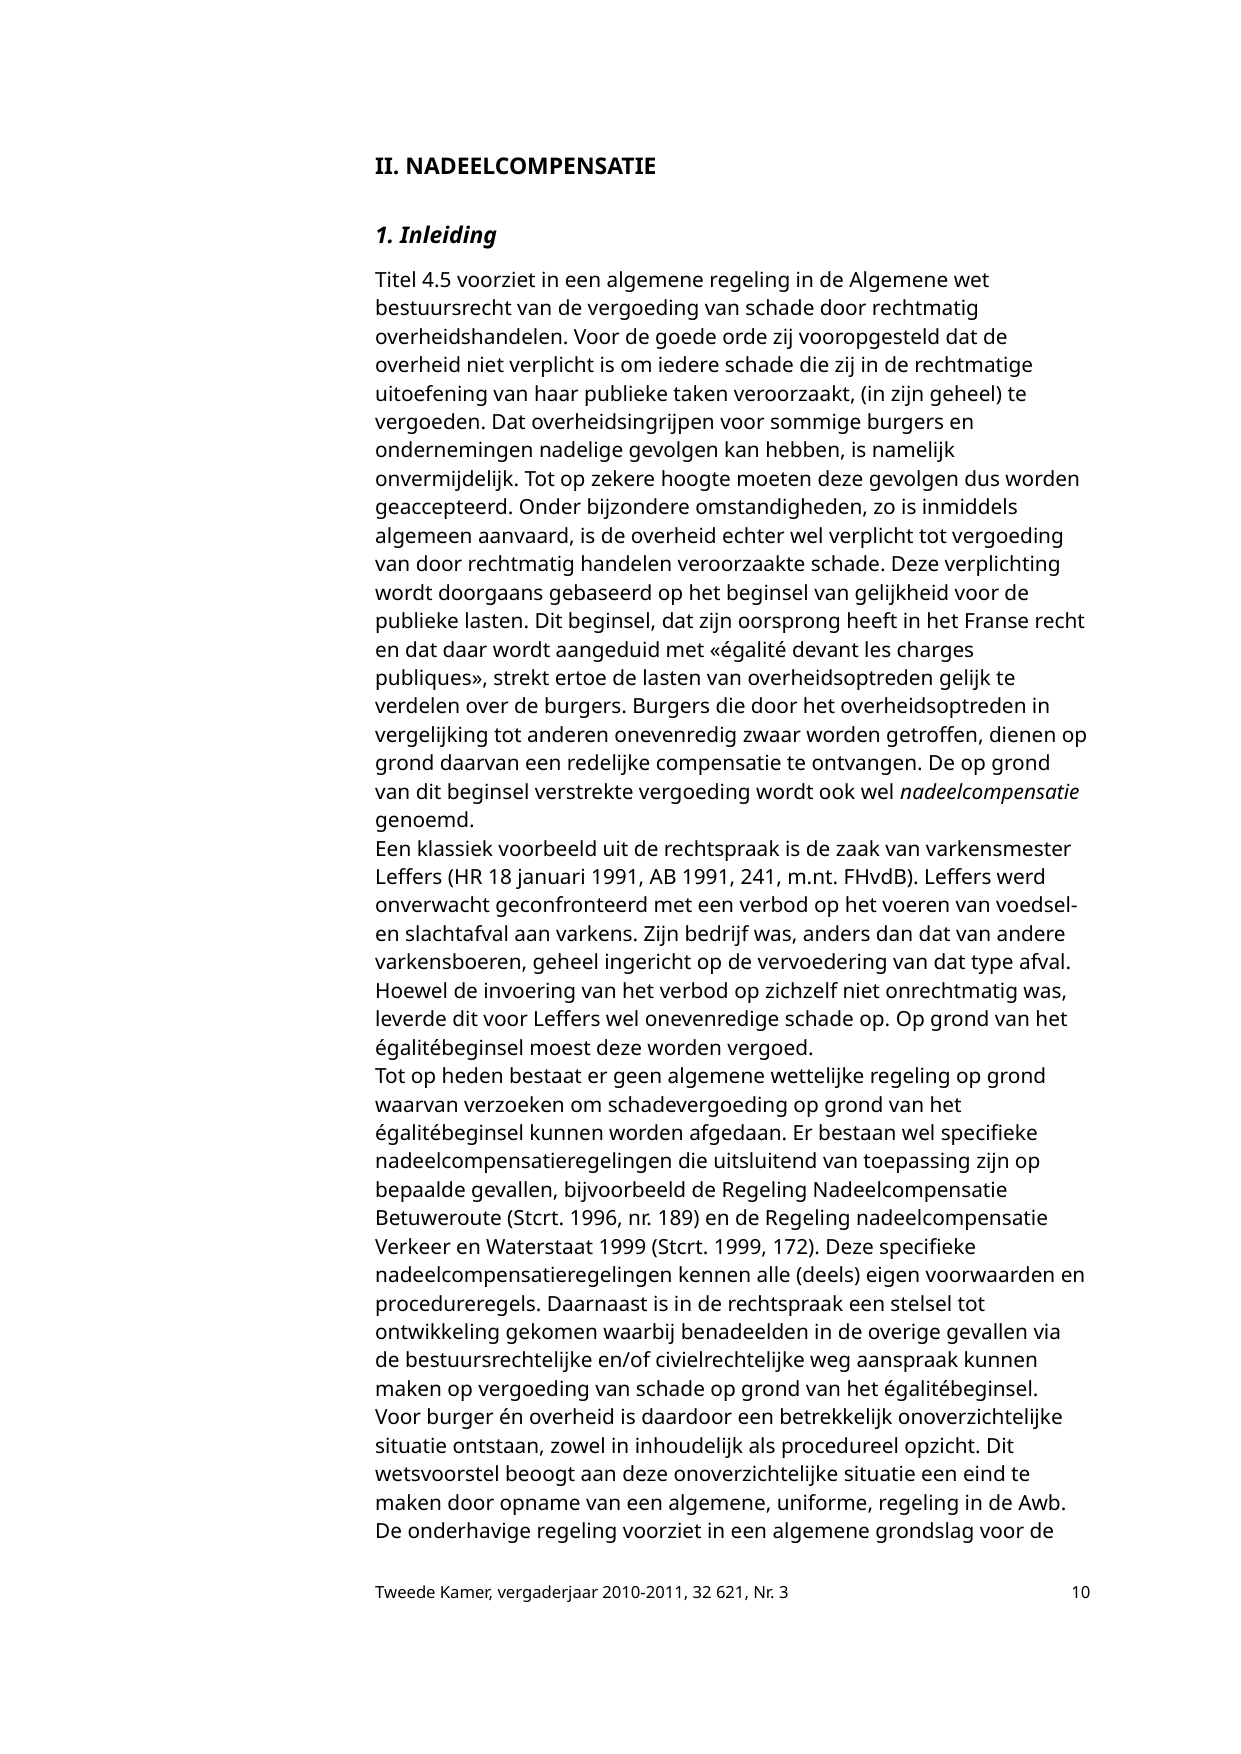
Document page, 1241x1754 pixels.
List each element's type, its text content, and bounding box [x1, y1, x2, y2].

text Een klassiek voorbeeld uit de rechtspraak is de zaak van varkensmester Leffers (HR 18 januari 1991, AB 1991, 241, m.nt. FHvdB). Leffers werd onverwacht geconfronteerd met een verbod op het voeren van voedsel- en slachtafval aan varkens. Zijn bedrijf was, anders dan dat van andere varkensboeren, geheel ingericht op de vervoedering van dat type afval. Hoewel de invoering van het verbod op zichzelf niet onrechtmatig was, leverde dit voor Leffers wel onevenredige schade op. Op grond van het égalitébeginsel moest deze worden vergoed. [375, 834, 1090, 1061]
text Titel 4.5 voorziet in een algemene regeling in de Algemene wet bestuursrecht van de vergoeding van schade door rechtmatig overheidshandelen. Voor de goede orde zij vooropgesteld dat de overheid niet verplicht is om iedere schade die zij in de rechtmatige uitoefening van haar publieke taken veroorzaakt, (in zijn geheel) te vergoeden. Dat overheidsingrijpen voor sommige burgers en ondernemingen nadelige gevolgen kan hebben, is namelijk onvermijdelijk. Tot op zekere hoogte moeten deze gevolgen dus worden geaccepteerd. Onder bijzondere omstandigheden, zo is inmiddels algemeen aanvaard, is de overheid echter wel verplicht tot vergoeding van door rechtmatig handelen veroorzaakte schade. Deze verplichting wordt doorgaans gebaseerd op het beginsel van gelijkheid voor de publieke lasten. Dit beginsel, dat zijn oorsprong heeft in het Franse recht en dat daar wordt aangeduid met «égalité devant les charges publiques», strekt ertoe de lasten van overheidsoptreden gelijk te verdelen over de burgers. Burgers die door het overheidsoptreden in vergelijking tot anderen onevenredig zwaar worden getroffen, dienen op grond daarvan een redelijke compensatie te ontvangen. De op grond van dit beginsel verstrekte vergoeding wordt ook wel nadeelcompensatie genoemd. [375, 265, 1090, 834]
text De onderhavige regeling voorziet in een algemene grondslag voor de [375, 1516, 1090, 1545]
subtitle II. NADEELCOMPENSATIE [375, 150, 1090, 181]
subtitle 1. Inleiding [375, 219, 1090, 250]
text Voor burger én overheid is daardoor een betrekkelijk onoverzichtelijke situatie ontstaan, zowel in inhoudelijk als procedureel opzicht. Dit wetsvoorstel beoogt aan deze onoverzichtelijke situatie een eind te maken door opname van een algemene, uniforme, regeling in de Awb. [375, 1402, 1090, 1516]
text Tot op heden bestaat er geen algemene wettelijke regeling op grond waarvan verzoeken om schadevergoeding op grond van het égalitébeginsel kunnen worden afgedaan. Er bestaan wel specifieke nadeelcompensatieregelingen die uitsluitend van toepassing zijn op bepaalde gevallen, bijvoorbeeld de Regeling Nadeelcompensatie Betuweroute (Stcrt. 1996, nr. 189) en de Regeling nadeelcompensatie Verkeer en Waterstaat 1999 (Stcrt. 1999, 172). Deze specifieke nadeelcompensatieregelingen kennen alle (deels) eigen voorwaarden en procedureregels. Daarnaast is in de rechtspraak een stelsel tot ontwikkeling gekomen waarbij benadeelden in de overige gevallen via de bestuursrechtelijke en/of civielrechtelijke weg aanspraak kunnen maken op vergoeding van schade op grond van het égalitébeginsel. [375, 1061, 1090, 1402]
